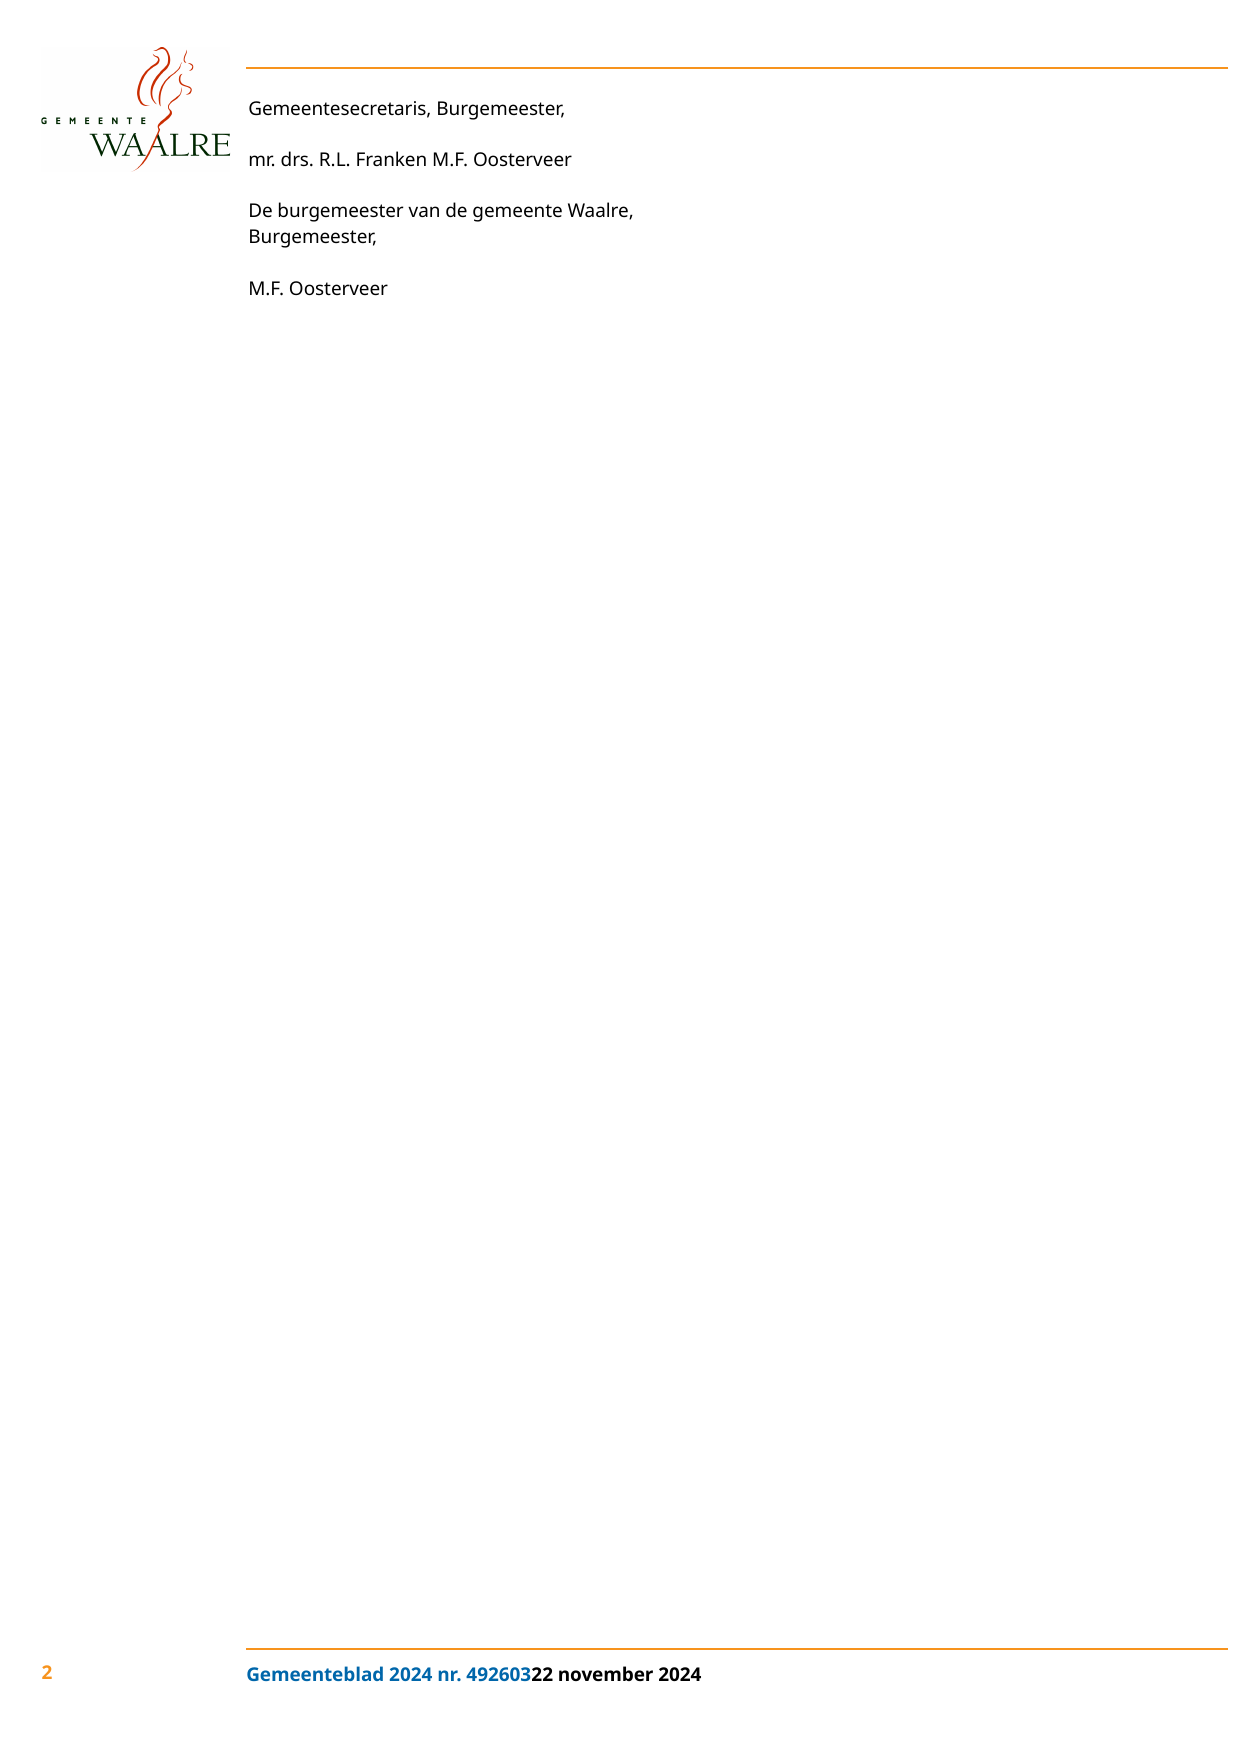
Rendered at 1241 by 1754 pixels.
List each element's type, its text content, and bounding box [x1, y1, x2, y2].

text mr. drs. R.L. Franken M.F. Oosterveer [248, 146, 1152, 172]
text Burgemeester, [248, 223, 1152, 249]
picture [41, 47, 231, 172]
text Gemeentesecretaris, Burgemeester, [248, 95, 1152, 121]
text M.F. Oosterveer [248, 275, 1152, 301]
text De burgemeester van de gemeente Waalre, [248, 198, 1152, 223]
